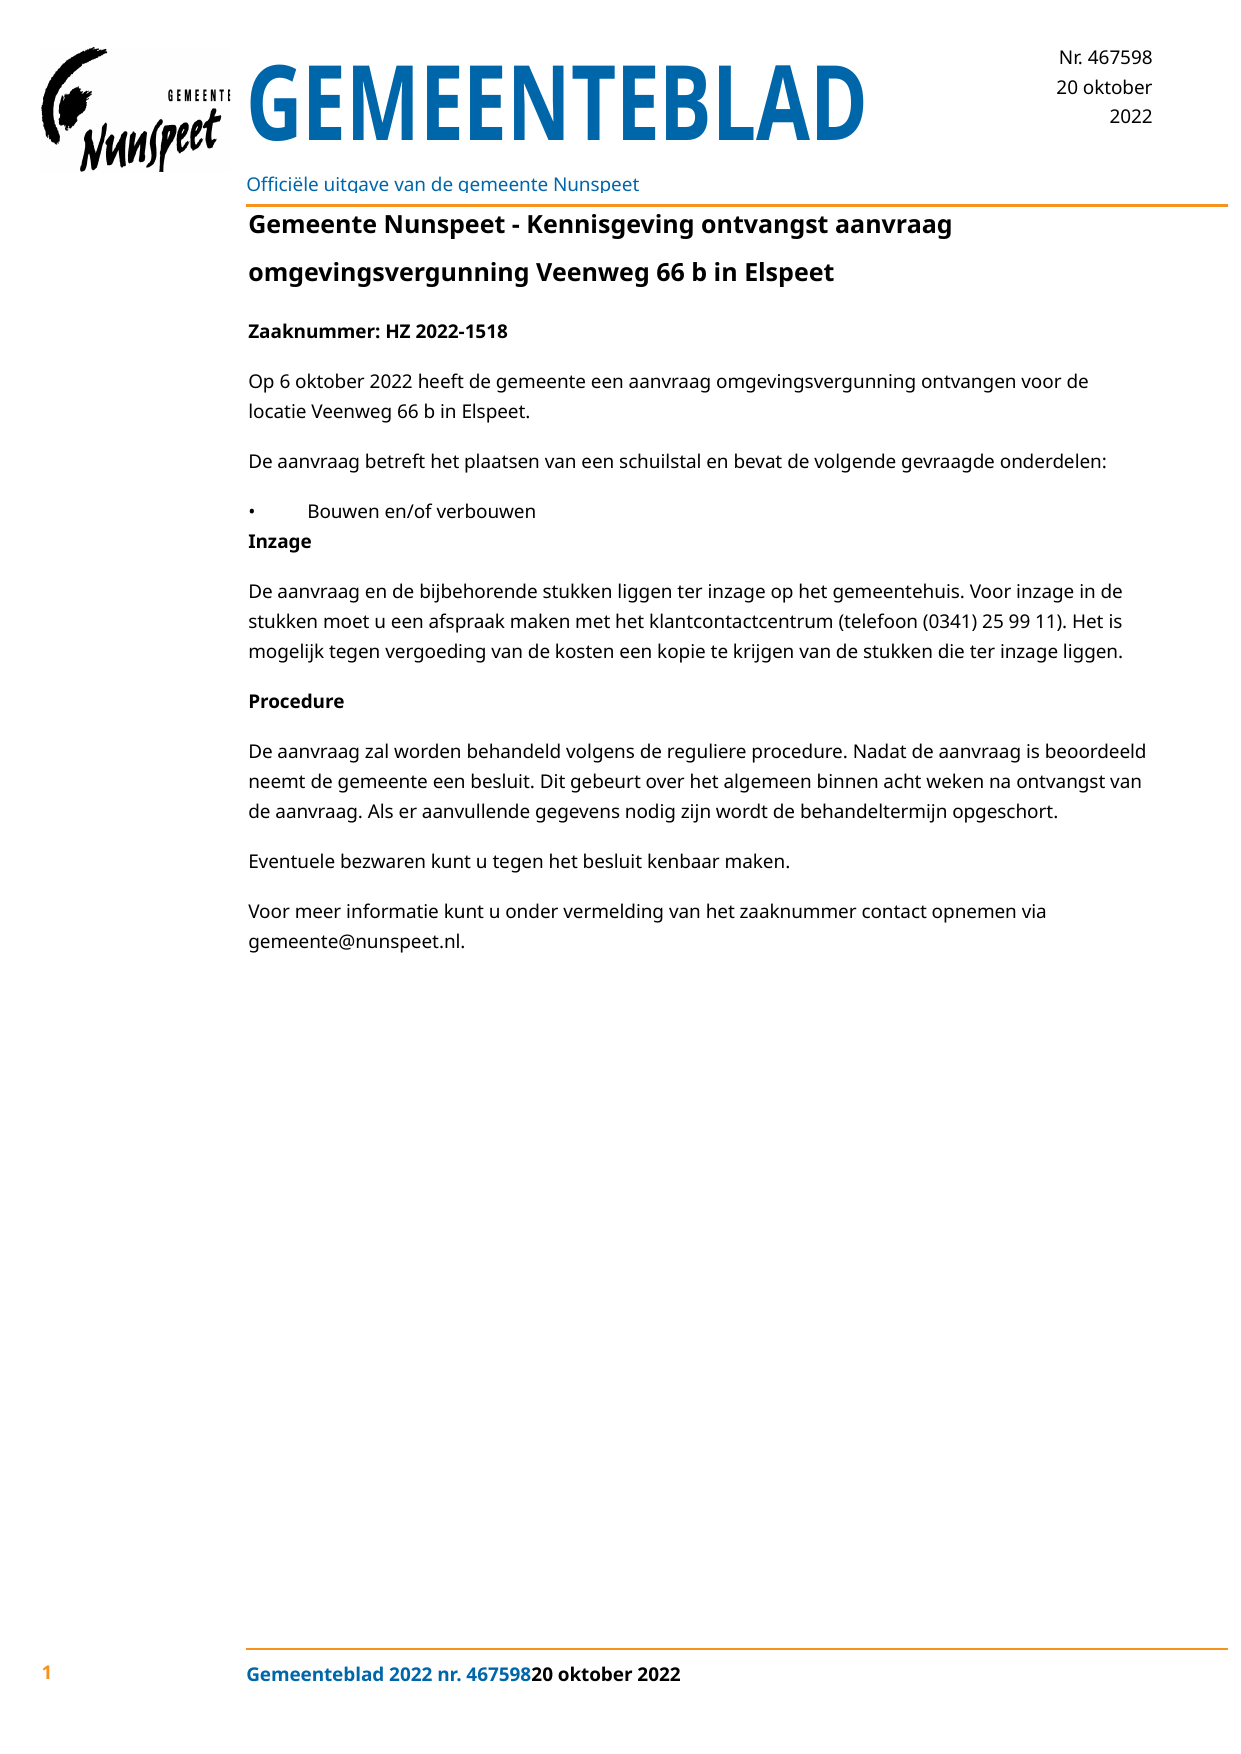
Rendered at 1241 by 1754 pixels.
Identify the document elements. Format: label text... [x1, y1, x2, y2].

text Voor meer informatie kunt u onder vermelding van het zaaknummer contact opnemen via gemeente@nunspeet.nl. [248, 899, 1152, 954]
text Inzage [248, 528, 1152, 554]
text Gemeente Nunspeet - Kennisgeving ontvangst aanvraag omgevingsvergunning Veenweg 66 b in Elspeet [248, 207, 1152, 288]
list Bouwen en/of verbouwen [248, 499, 1152, 524]
text De aanvraag betreft het plaatsen van een schuilstal en bevat de volgende gevraagde onderdelen: [248, 448, 1152, 474]
picture [41, 47, 231, 172]
text Procedure [248, 688, 1152, 714]
text Zaaknummer: HZ 2022-1518 [248, 318, 1152, 344]
text Op 6 oktober 2022 heeft de gemeente een aanvraag omgevingsvergunning ontvangen voor de locatie Veenweg 66 b in Elspeet. [248, 368, 1152, 424]
text De aanvraag zal worden behandeld volgens de reguliere procedure. Nadat de aanvraag is beoordeeld neemt de gemeente een besluit. Dit gebeurt over het algemeen binnen acht weken na ontvangst van de aanvraag. Als er aanvullende gegevens nodig zijn wordt de behandeltermijn opgeschort. [248, 739, 1152, 824]
text Eventuele bezwaren kunt u tegen het besluit kenbaar maken. [248, 848, 1152, 874]
text De aanvraag en de bijbehorende stukken liggen ter inzage op het gemeentehuis. Voor inzage in de stukken moet u een afspraak maken met het klantcontactcentrum (telefoon (0341) 25 99 11). Het is mogelijk tegen vergoeding van de kosten een kopie te krijgen van de stukken die ter inzage liggen. [248, 579, 1152, 664]
